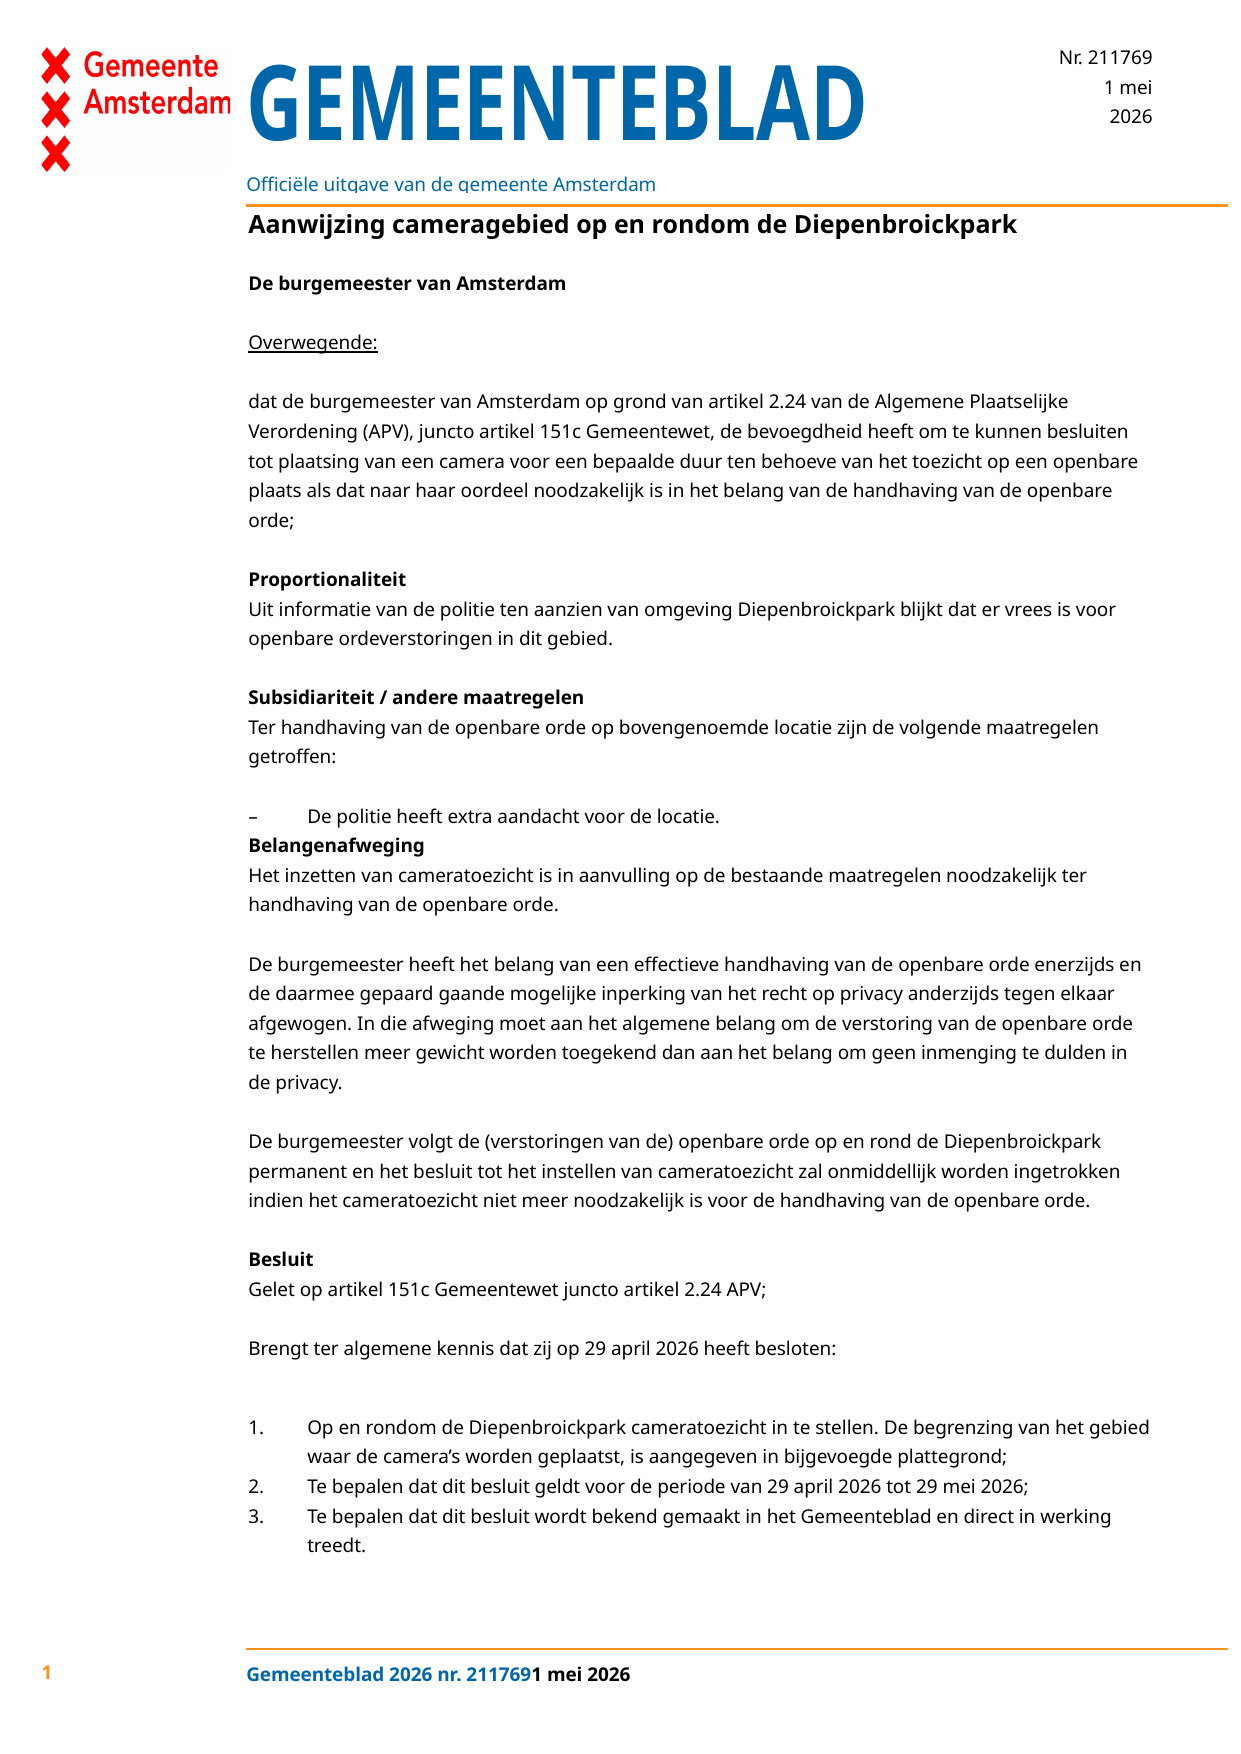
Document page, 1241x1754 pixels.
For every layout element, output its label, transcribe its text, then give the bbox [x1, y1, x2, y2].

text Overwegende: [248, 329, 1152, 355]
text Gelet op artikel 151c Gemeentewet juncto artikel 2.24 APV; [248, 1276, 1152, 1302]
text De burgemeester volgt de (verstoringen van de) openbare orde op en rond de Diepenbroickpark permanent en het besluit tot het instellen van cameratoezicht zal onmiddellijk worden ingetrokken indien het cameratoezicht niet meer noodzakelijk is voor de handhaving van de openbare orde. [248, 1128, 1152, 1213]
text Ter handhaving van de openbare orde op bovengenoemde locatie zijn de volgende maatregelen getroffen: [248, 714, 1152, 769]
text Belangenafweging [248, 832, 1152, 858]
list Op en rondom de Diepenbroickpark cameratoezicht in te stellen. De begrenzing van het gebied waar de camera’s worden geplaatst, is aangegeven in bijgevoegde plattegrond; [248, 1414, 1152, 1469]
text Subsidiariteit / andere maatregelen [248, 684, 1152, 710]
text Brengt ter algemene kennis dat zij op 29 april 2026 heeft besloten: [248, 1335, 1152, 1361]
list De politie heeft extra aandacht voor de locatie. [248, 803, 1152, 828]
text Aanwijzing cameragebied op en rondom de Diepenbroickpark [248, 207, 1152, 241]
list Te bepalen dat dit besluit wordt bekend gemaakt in het Gemeenteblad en direct in werking treedt. [248, 1503, 1152, 1558]
text De burgemeester van Amsterdam [248, 270, 1152, 296]
text Uit informatie van de politie ten aanzien van omgeving Diepenbroickpark blijkt dat er vrees is voor openbare ordeverstoringen in dit gebied. [248, 596, 1152, 651]
text Het inzetten van cameratoezicht is in aanvulling op de bestaande maatregelen noodzakelijk ter handhaving van de openbare orde. [248, 862, 1152, 917]
list Te bepalen dat dit besluit geldt voor de periode van 29 april 2026 tot 29 mei 2026; [248, 1473, 1152, 1499]
picture [41, 47, 231, 172]
text Besluit [248, 1247, 1152, 1272]
text De burgemeester heeft het belang van een effectieve handhaving van de openbare orde enerzijds en de daarmee gepaard gaande mogelijke inperking van het recht op privacy anderzijds tegen elkaar afgewogen. In die afweging moet aan het algemene belang om de verstoring van de openbare orde te herstellen meer gewicht worden toegekend dan aan het belang om geen inmenging te dulden in de privacy. [248, 951, 1152, 1095]
text Proportionaliteit [248, 566, 1152, 592]
text dat de burgemeester van Amsterdam op grond van artikel 2.24 van de Algemene Plaatselijke Verordening (APV), juncto artikel 151c Gemeentewet, de bevoegdheid heeft om te kunnen besluiten tot plaatsing van een camera voor een bepaalde duur ten behoeve van het toezicht op een openbare plaats als dat naar haar oordeel noodzakelijk is in het belang van de handhaving van de openbare orde; [248, 389, 1152, 533]
